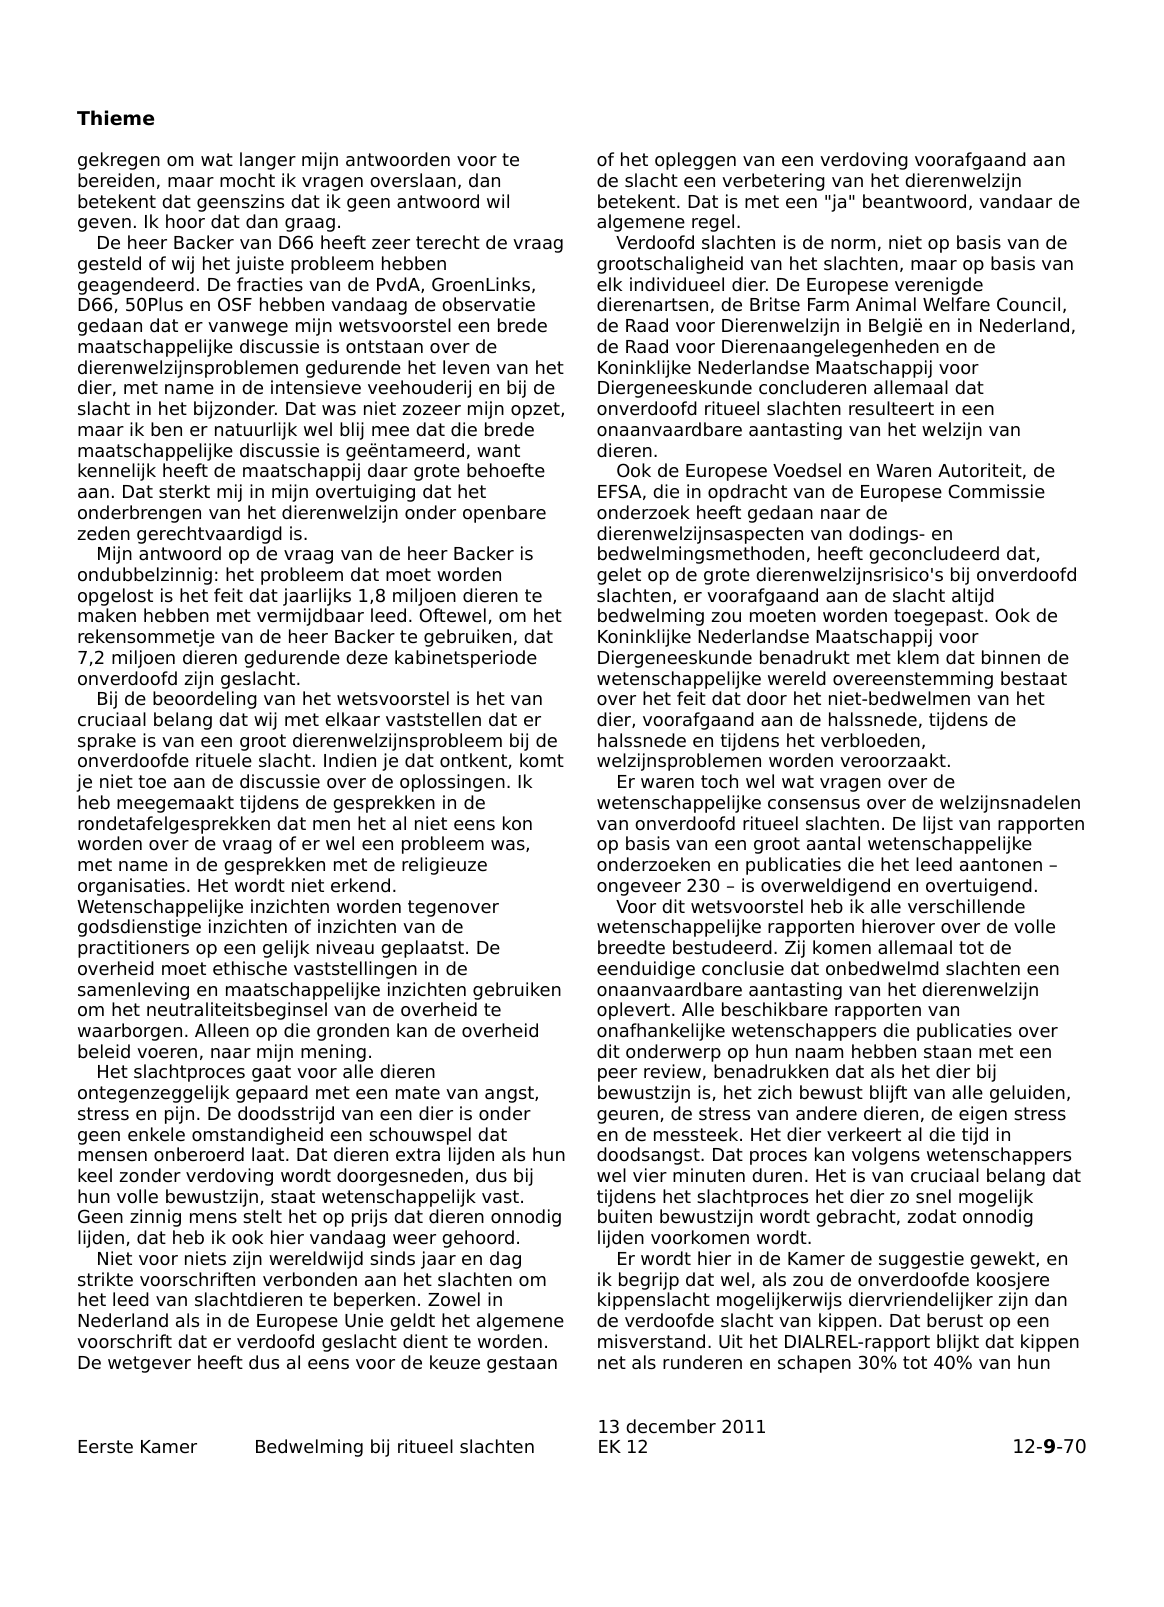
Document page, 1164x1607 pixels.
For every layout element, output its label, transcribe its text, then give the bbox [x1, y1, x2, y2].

text Bij de beoordeling van het wetsvoorstel is het van cruciaal belang dat wij met elkaar vaststellen dat er sprake is van een groot dierenwelzijnsprobleem bij de onverdoofde rituele slacht. Indien je dat ontkent, komt je niet toe aan de discussie over de oplossingen. Ik heb meegemaakt tijdens de gesprekken in de rondetafelgesprekken dat men het al niet eens kon worden over de vraag of er wel een probleem was, met name in de gesprekken met de religieuze organisaties. Het wordt niet erkend. Wetenschappelijke inzichten worden tegenover godsdienstige inzichten of inzichten van de practitioners op een gelijk niveau geplaatst. De overheid moet ethische vaststellingen in de samenleving en maatschappelijke inzichten gebruiken om het neutraliteitsbeginsel van de overheid te waarborgen. Alleen op die gronden kan de overheid beleid voeren, naar mijn mening. [77, 689, 567, 1062]
text Verdoofd slachten is de norm, niet op basis van de grootschaligheid van het slachten, maar op basis van elk individueel dier. De Europese verenigde dierenartsen, de Britse Farm Animal Welfare Council, de Raad voor Dierenwelzijn in België en in Nederland, de Raad voor Dierenaangelegenheden en de Koninklijke Nederlandse Maatschappij voor Diergeneeskunde concluderen allemaal dat onverdoofd ritueel slachten resulteert in een onaanvaardbare aantasting van het welzijn van dieren. [596, 233, 1087, 461]
text De heer Backer van D66 heeft zeer terecht de vraag gesteld of wij het juiste probleem hebben geagendeerd. De fracties van de PvdA, GroenLinks, D66, 50Plus en OSF hebben vandaag de observatie gedaan dat er vanwege mijn wetsvoorstel een brede maatschappelijke discussie is ontstaan over de dierenwelzijnsproblemen gedurende het leven van het dier, met name in de intensieve veehouderij en bij de slacht in het bijzonder. Dat was niet zozeer mijn opzet, maar ik ben er natuurlijk wel blij mee dat die brede maatschappelijke discussie is geëntameerd, want kennelijk heeft de maatschappij daar grote behoefte aan. Dat sterkt mij in mijn overtuiging dat het onderbrengen van het dierenwelzijn onder openbare zeden gerechtvaardigd is. [77, 233, 567, 544]
text Voor dit wetsvoorstel heb ik alle verschillende wetenschappelijke rapporten hierover over de volle breedte bestudeerd. Zij komen allemaal tot de eenduidige conclusie dat onbedwelmd slachten een onaanvaardbare aantasting van het dierenwelzijn oplevert. Alle beschikbare rapporten van onafhankelijke wetenschappers die publicaties over dit onderwerp op hun naam hebben staan met een peer review, benadrukken dat als het dier bij bewustzijn is, het zich bewust blijft van alle geluiden, geuren, de stress van andere dieren, de eigen stress en de messteek. Het dier verkeert al die tijd in doodsangst. Dat proces kan volgens wetenschappers wel vier minuten duren. Het is van cruciaal belang dat tijdens het slachtproces het dier zo snel mogelijk buiten bewustzijn wordt gebracht, zodat onnodig lijden voorkomen wordt. [596, 896, 1087, 1249]
text Het slachtproces gaat voor alle dieren ontegenzeggelijk gepaard met een mate van angst, stress en pijn. De doodsstrijd van een dier is onder geen enkele omstandigheid een schouwspel dat mensen onberoerd laat. Dat dieren extra lijden als hun keel zonder verdoving wordt doorgesneden, dus bij hun volle bewustzijn, staat wetenschappelijk vast. Geen zinnig mens stelt het op prijs dat dieren onnodig lijden, dat heb ik ook hier vandaag weer gehoord. [77, 1062, 567, 1249]
text gekregen om wat langer mijn antwoorden voor te bereiden, maar mocht ik vragen overslaan, dan betekent dat geenszins dat ik geen antwoord wil geven. Ik hoor dat dan graag. [77, 150, 567, 233]
text Er wordt hier in de Kamer de suggestie gewekt, en ik begrijp dat wel, als zou de onverdoofde koosjere kippenslacht mogelijkerwijs diervriendelijker zijn dan de verdoofde slacht van kippen. Dat berust op een misverstand. Uit het DIALREL-rapport blijkt dat kippen net als runderen en schapen 30% tot 40% van hun [596, 1249, 1087, 1373]
text of het opleggen van een verdoving voorafgaand aan de slacht een verbetering van het dierenwelzijn betekent. Dat is met een "ja" beantwoord, vandaar de algemene regel. [596, 150, 1087, 233]
text Ook de Europese Voedsel en Waren Autoriteit, de EFSA, die in opdracht van de Europese Commissie onderzoek heeft gedaan naar de dierenwelzijnsaspecten van dodings- en bedwelmingsmethoden, heeft geconcludeerd dat, gelet op de grote dierenwelzijnsrisico's bij onverdoofd slachten, er voorafgaand aan de slacht altijd bedwelming zou moeten worden toegepast. Ook de Koninklijke Nederlandse Maatschappij voor Diergeneeskunde benadrukt met klem dat binnen de wetenschappelijke wereld overeenstemming bestaat over het feit dat door het niet-bedwelmen van het dier, voorafgaand aan de halssnede, tijdens de halssnede en tijdens het verbloeden, welzijnsproblemen worden veroorzaakt. [596, 461, 1087, 772]
text Niet voor niets zijn wereldwijd sinds jaar en dag strikte voorschriften verbonden aan het slachten om het leed van slachtdieren te beperken. Zowel in Nederland als in de Europese Unie geldt het algemene voorschrift dat er verdoofd geslacht dient te worden. De wetgever heeft dus al eens voor de keuze gestaan [77, 1249, 567, 1373]
text Er waren toch wel wat vragen over de wetenschappelijke consensus over de welzijnsnadelen van onverdoofd ritueel slachten. De lijst van rapporten op basis van een groot aantal wetenschappelijke onderzoeken en publicaties die het leed aantonen – ongeveer 230 – is overweldigend en overtuigend. [596, 772, 1087, 896]
text Mijn antwoord op de vraag van de heer Backer is ondubbelzinnig: het probleem dat moet worden opgelost is het feit dat jaarlijks 1,8 miljoen dieren te maken hebben met vermijdbaar leed. Oftewel, om het rekensommetje van de heer Backer te gebruiken, dat 7,2 miljoen dieren gedurende deze kabinetsperiode onverdoofd zijn geslacht. [77, 544, 567, 689]
